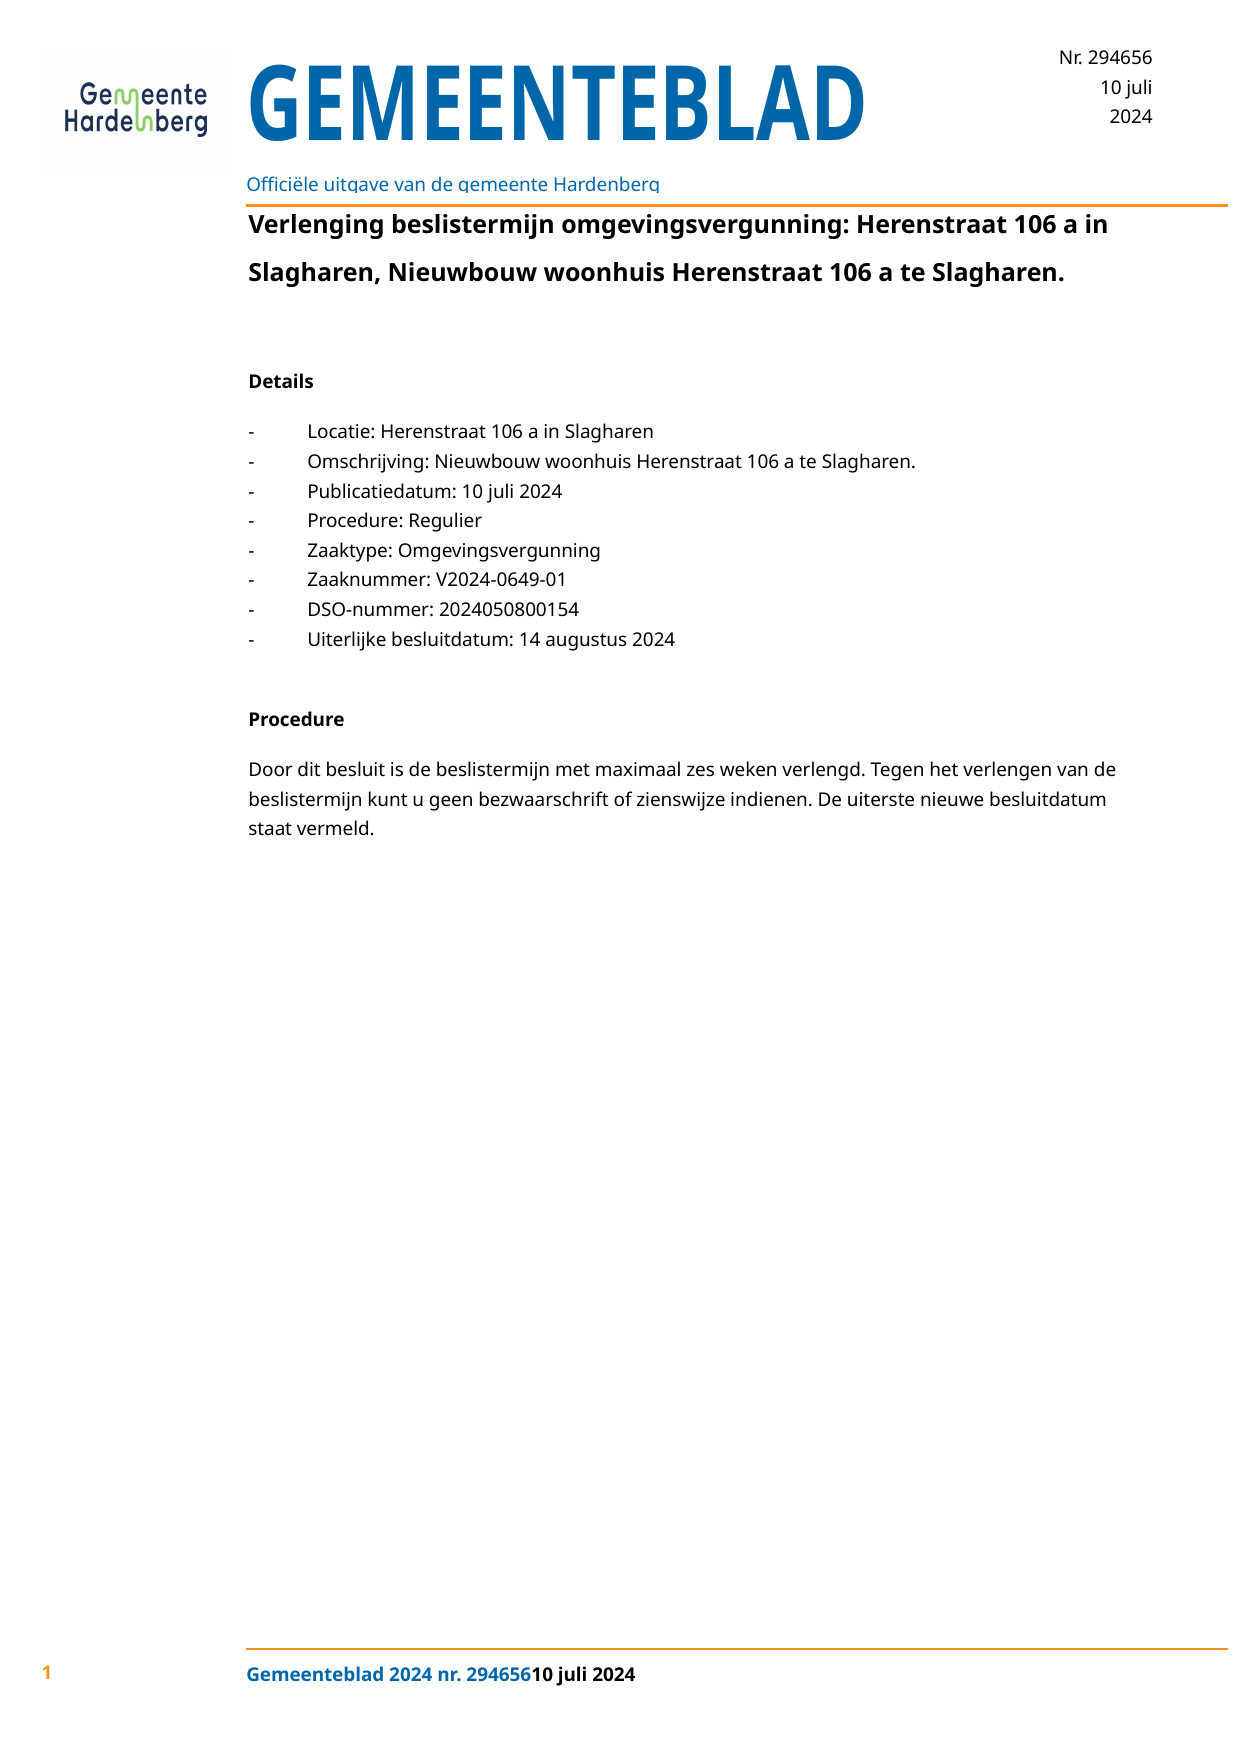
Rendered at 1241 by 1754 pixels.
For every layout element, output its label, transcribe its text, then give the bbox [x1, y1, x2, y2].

text Procedure [248, 706, 1152, 732]
list Procedure: Regulier [248, 507, 1152, 533]
text Door dit besluit is de beslistermijn met maximaal zes weken verlengd. Tegen het verlengen van de beslistermijn kunt u geen bezwaarschrift of zienswijze indienen. De uiterste nieuwe besluitdatum staat vermeld. [248, 756, 1152, 841]
picture [41, 47, 231, 172]
list DSO-nummer: 2024050800154 [248, 596, 1152, 622]
list Locatie: Herenstraat 106 a in Slagharen [248, 419, 1152, 444]
list Uiterlijke besluitdatum: 14 augustus 2024 [248, 626, 1152, 652]
list Omschrijving: Nieuwbouw woonhuis Herenstraat 106 a te Slagharen. [248, 448, 1152, 474]
list Publicatiedatum: 10 juli 2024 [248, 478, 1152, 504]
list Zaaknummer: V2024-0649-01 [248, 567, 1152, 592]
text Details [248, 368, 1152, 394]
list Zaaktype: Omgevingsvergunning [248, 537, 1152, 563]
text Verlenging beslistermijn omgevingsvergunning: Herenstraat 106 a in Slagharen, Nieuwbouw woonhuis Herenstraat 106 a te Slagharen. [248, 207, 1152, 288]
